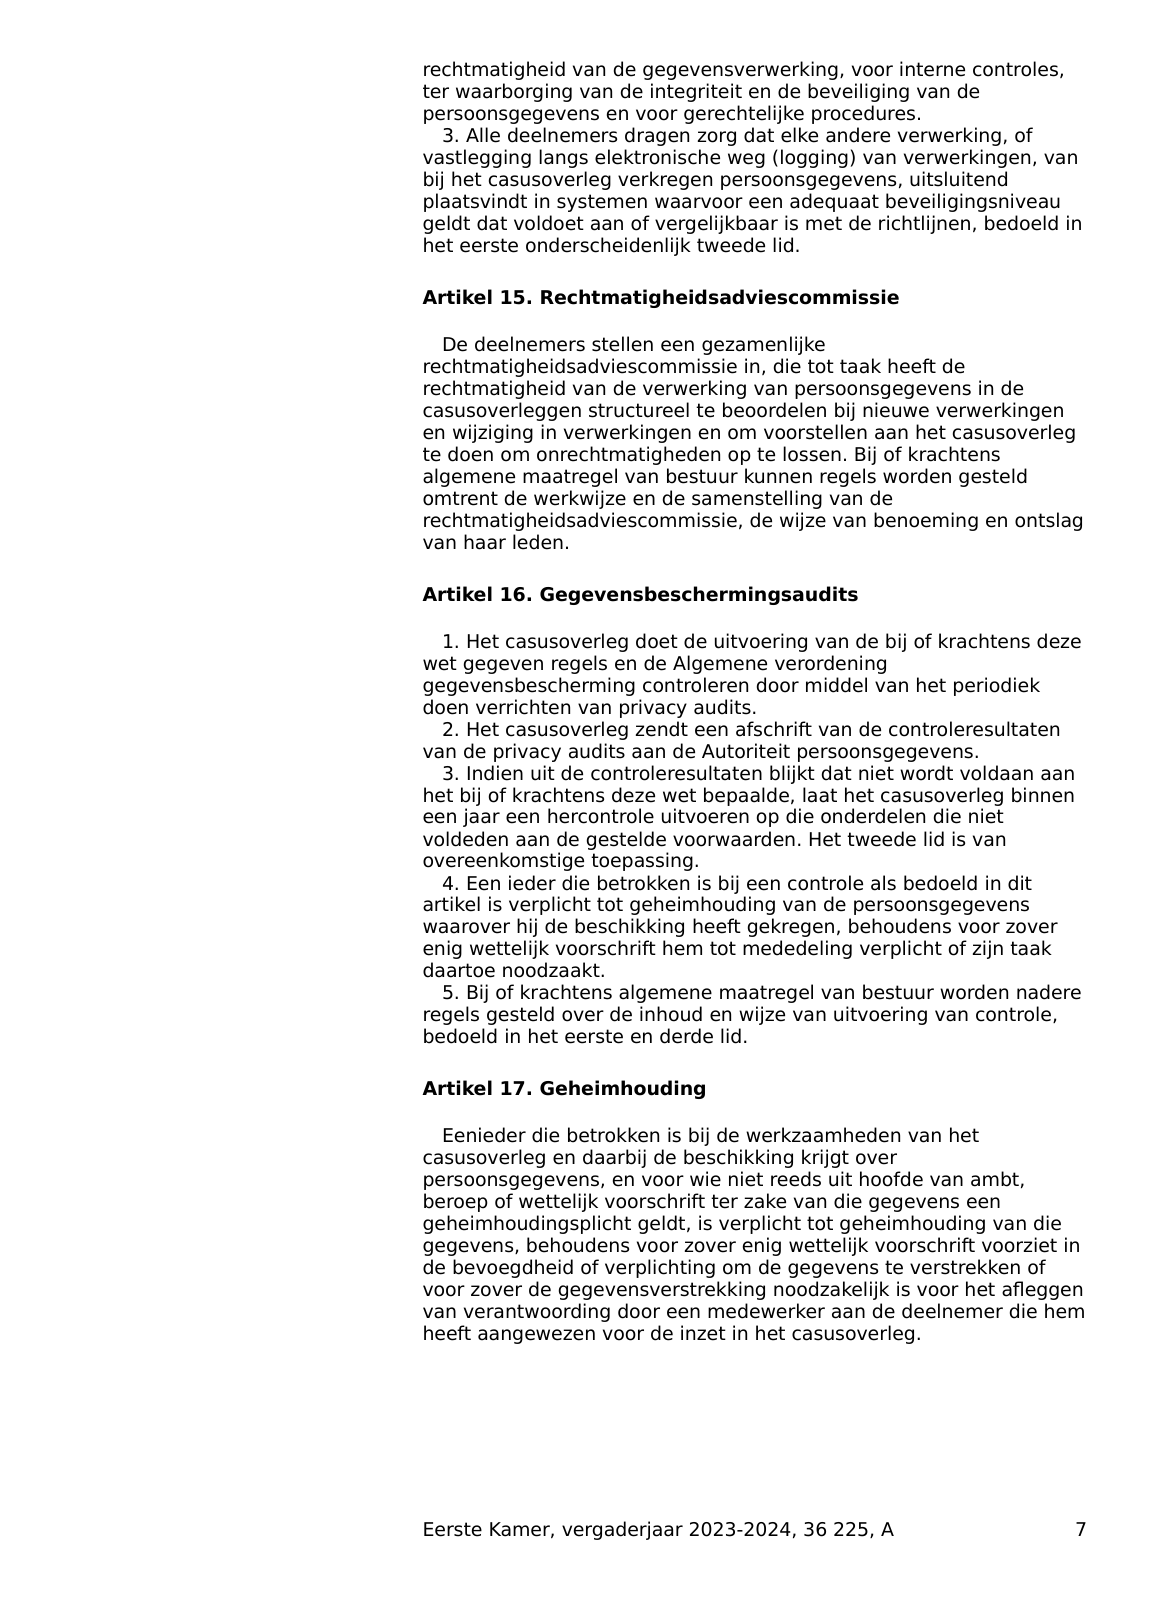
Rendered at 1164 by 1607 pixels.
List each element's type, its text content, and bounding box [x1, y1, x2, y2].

text 5. Bij of krachtens algemene maatregel van bestuur worden nadere regels gesteld over de inhoud en wijze van uitvoering van controle, bedoeld in het eerste en derde lid. [422, 982, 1087, 1048]
text 3. Alle deelnemers dragen zorg dat elke andere verwerking, of vastlegging langs elektronische weg (logging) van verwerkingen, van bij het casusoverleg verkregen persoonsgegevens, uitsluitend plaatsvindt in systemen waarvoor een adequaat beveiligingsniveau geldt dat voldoet aan of vergelijkbaar is met de richtlijnen, bedoeld in het eerste onderscheidenlijk tweede lid. [422, 125, 1087, 257]
subtitle Artikel 16. Gegevensbeschermingsaudits [422, 584, 1087, 606]
text 1. Het casusoverleg doet de uitvoering van de bij of krachtens deze wet gegeven regels en de Algemene verordening gegevensbescherming controleren door middel van het periodiek doen verrichten van privacy audits. [422, 631, 1087, 718]
text 2. Het casusoverleg zendt een afschrift van de controleresultaten van de privacy audits aan de Autoriteit persoonsgegevens. [422, 718, 1087, 762]
text 4. Een ieder die betrokken is bij een controle als bedoeld in dit artikel is verplicht tot geheimhouding van de persoonsgegevens waarover hij de beschikking heeft gekregen, behoudens voor zover enig wettelijk voorschrift hem tot mededeling verplicht of zijn taak daartoe noodzaakt. [422, 872, 1087, 982]
text Eenieder die betrokken is bij de werkzaamheden van het casusoverleg en daarbij de beschikking krijgt over persoonsgegevens, en voor wie niet reeds uit hoofde van ambt, beroep of wettelijk voorschrift ter zake van die gegevens een geheimhoudingsplicht geldt, is verplicht tot geheimhouding van die gegevens, behoudens voor zover enig wettelijk voorschrift voorziet in de bevoegdheid of verplichting om de gegevens te verstrekken of voor zover de gegevensverstrekking noodzakelijk is voor het afleggen van verantwoording door een medewerker aan de deelnemer die hem heeft aangewezen voor de inzet in het casusoverleg. [422, 1125, 1087, 1345]
text De deelnemers stellen een gezamenlijke rechtmatigheidsadviescommissie in, die tot taak heeft de rechtmatigheid van de verwerking van persoonsgegevens in de casusoverleggen structureel te beoordelen bij nieuwe verwerkingen en wijziging in verwerkingen en om voorstellen aan het casusoverleg te doen om onrechtmatigheden op te lossen. Bij of krachtens algemene maatregel van bestuur kunnen regels worden gesteld omtrent de werkwijze en de samenstelling van de rechtmatigheidsadviescommissie, de wijze van benoeming en ontslag van haar leden. [422, 334, 1087, 554]
text 3. Indien uit de controleresultaten blijkt dat niet wordt voldaan aan het bij of krachtens deze wet bepaalde, laat het casusoverleg binnen een jaar een hercontrole uitvoeren op die onderdelen die niet voldeden aan de gestelde voorwaarden. Het tweede lid is van overeenkomstige toepassing. [422, 762, 1087, 872]
subtitle Artikel 15. Rechtmatigheidsadviescommissie [422, 287, 1087, 309]
subtitle Artikel 17. Geheimhouding [422, 1078, 1087, 1100]
text rechtmatigheid van de gegevensverwerking, voor interne controles, ter waarborging van de integriteit en de beveiliging van de persoonsgegevens en voor gerechtelijke procedures. [422, 59, 1087, 125]
